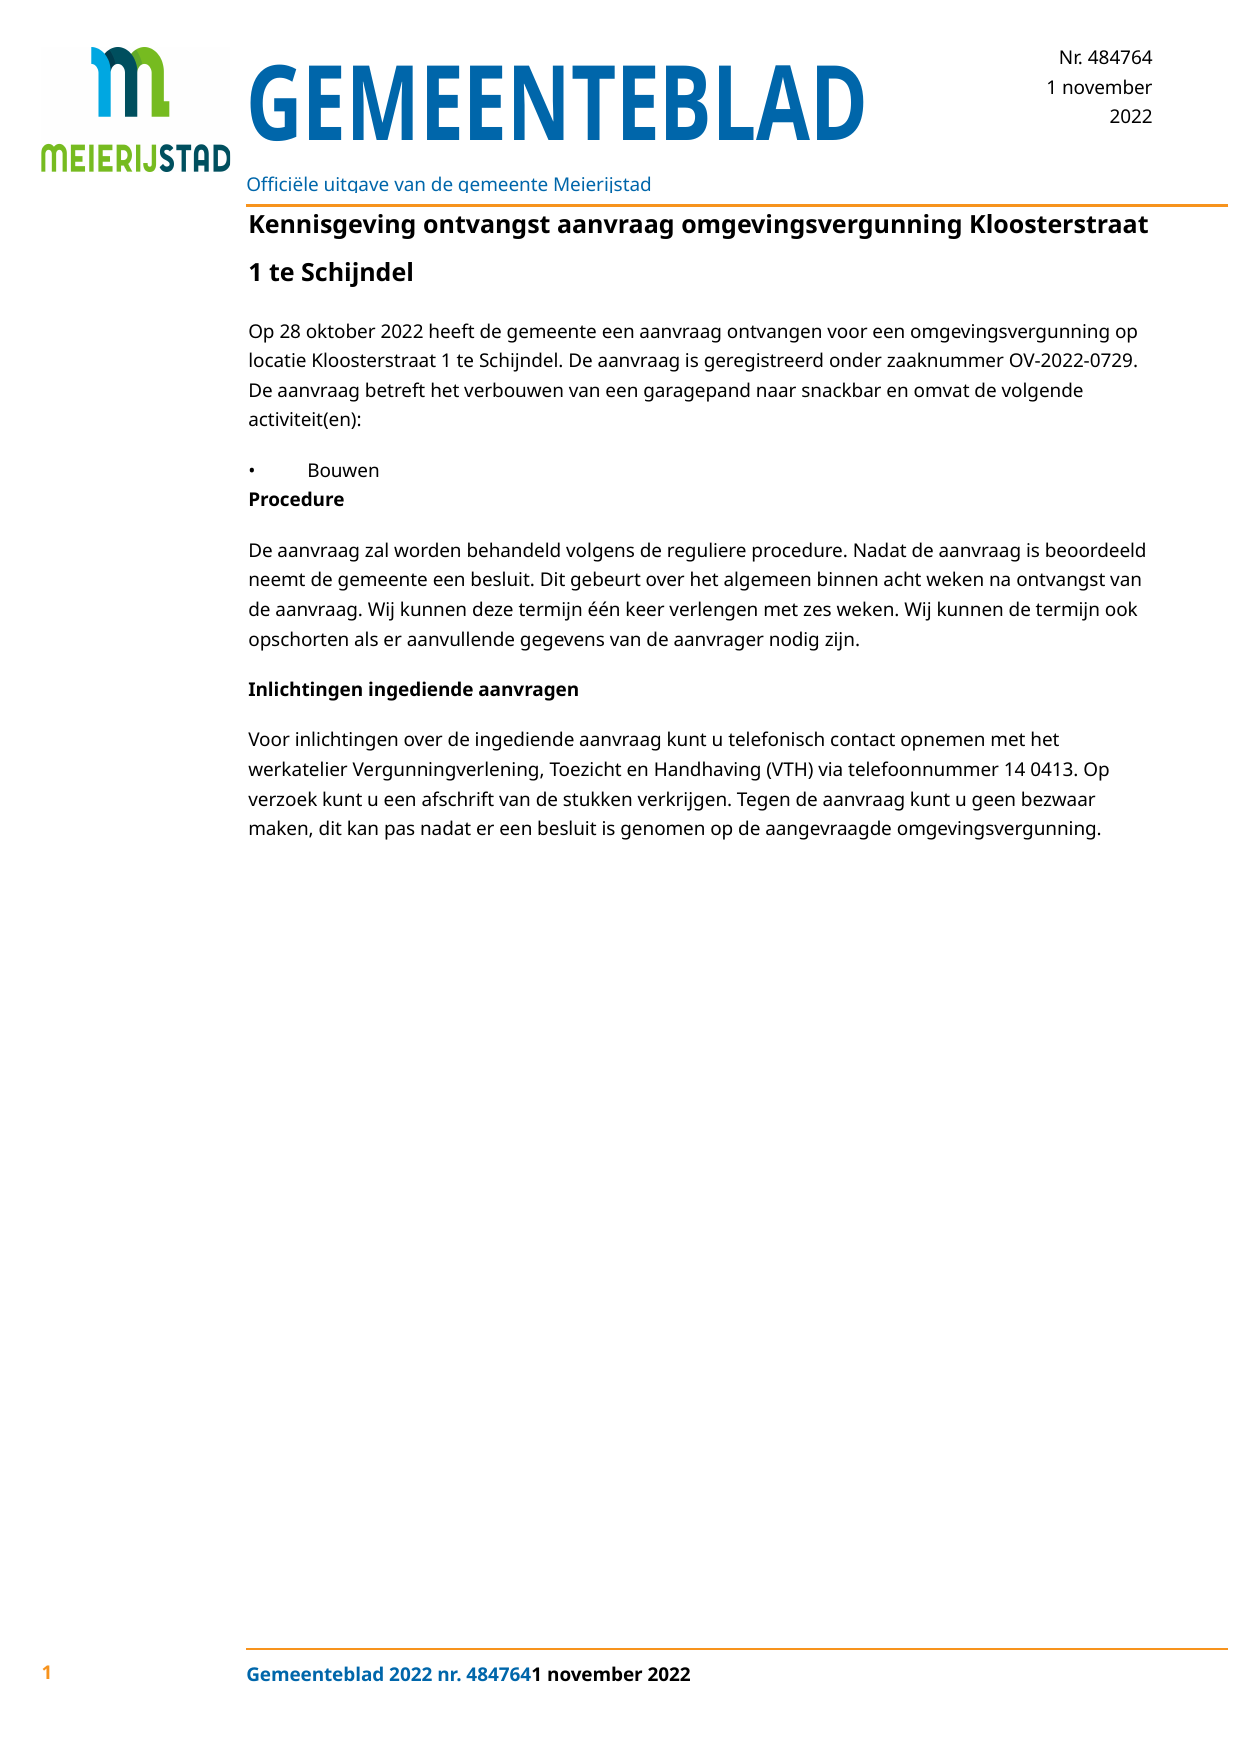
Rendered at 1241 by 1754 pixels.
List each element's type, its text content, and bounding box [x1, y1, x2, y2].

text Procedure [248, 487, 1152, 512]
list Bouwen [248, 457, 1152, 483]
text Op 28 oktober 2022 heeft de gemeente een aanvraag ontvangen voor een omgevingsvergunning op locatie Kloosterstraat 1 te Schijndel. De aanvraag is geregistreerd onder zaaknummer OV-2022-0729. De aanvraag betreft het verbouwen van een garagepand naar snackbar en omvat de volgende activiteit(en): [248, 318, 1152, 432]
picture [41, 47, 231, 172]
text Voor inlichtingen over de ingediende aanvraag kunt u telefonisch contact opnemen met het werkatelier Vergunningverlening, Toezicht en Handhaving (VTH) via telefoonnummer 14 0413. Op verzoek kunt u een afschrift van de stukken verkrijgen. Tegen de aanvraag kunt u geen bezwaar maken, dit kan pas nadat er een besluit is genomen op de aangevraagde omgevingsvergunning. [248, 727, 1152, 841]
text De aanvraag zal worden behandeld volgens de reguliere procedure. Nadat de aanvraag is beoordeeld neemt de gemeente een besluit. Dit gebeurt over het algemeen binnen acht weken na ontvangst van de aanvraag. Wij kunnen deze termijn één keer verlengen met zes weken. Wij kunnen de termijn ook opschorten als er aanvullende gegevens van de aanvrager nodig zijn. [248, 537, 1152, 652]
text Kennisgeving ontvangst aanvraag omgevingsvergunning Kloosterstraat 1 te Schijndel [248, 207, 1152, 288]
text Inlichtingen ingediende aanvragen [248, 676, 1152, 702]
